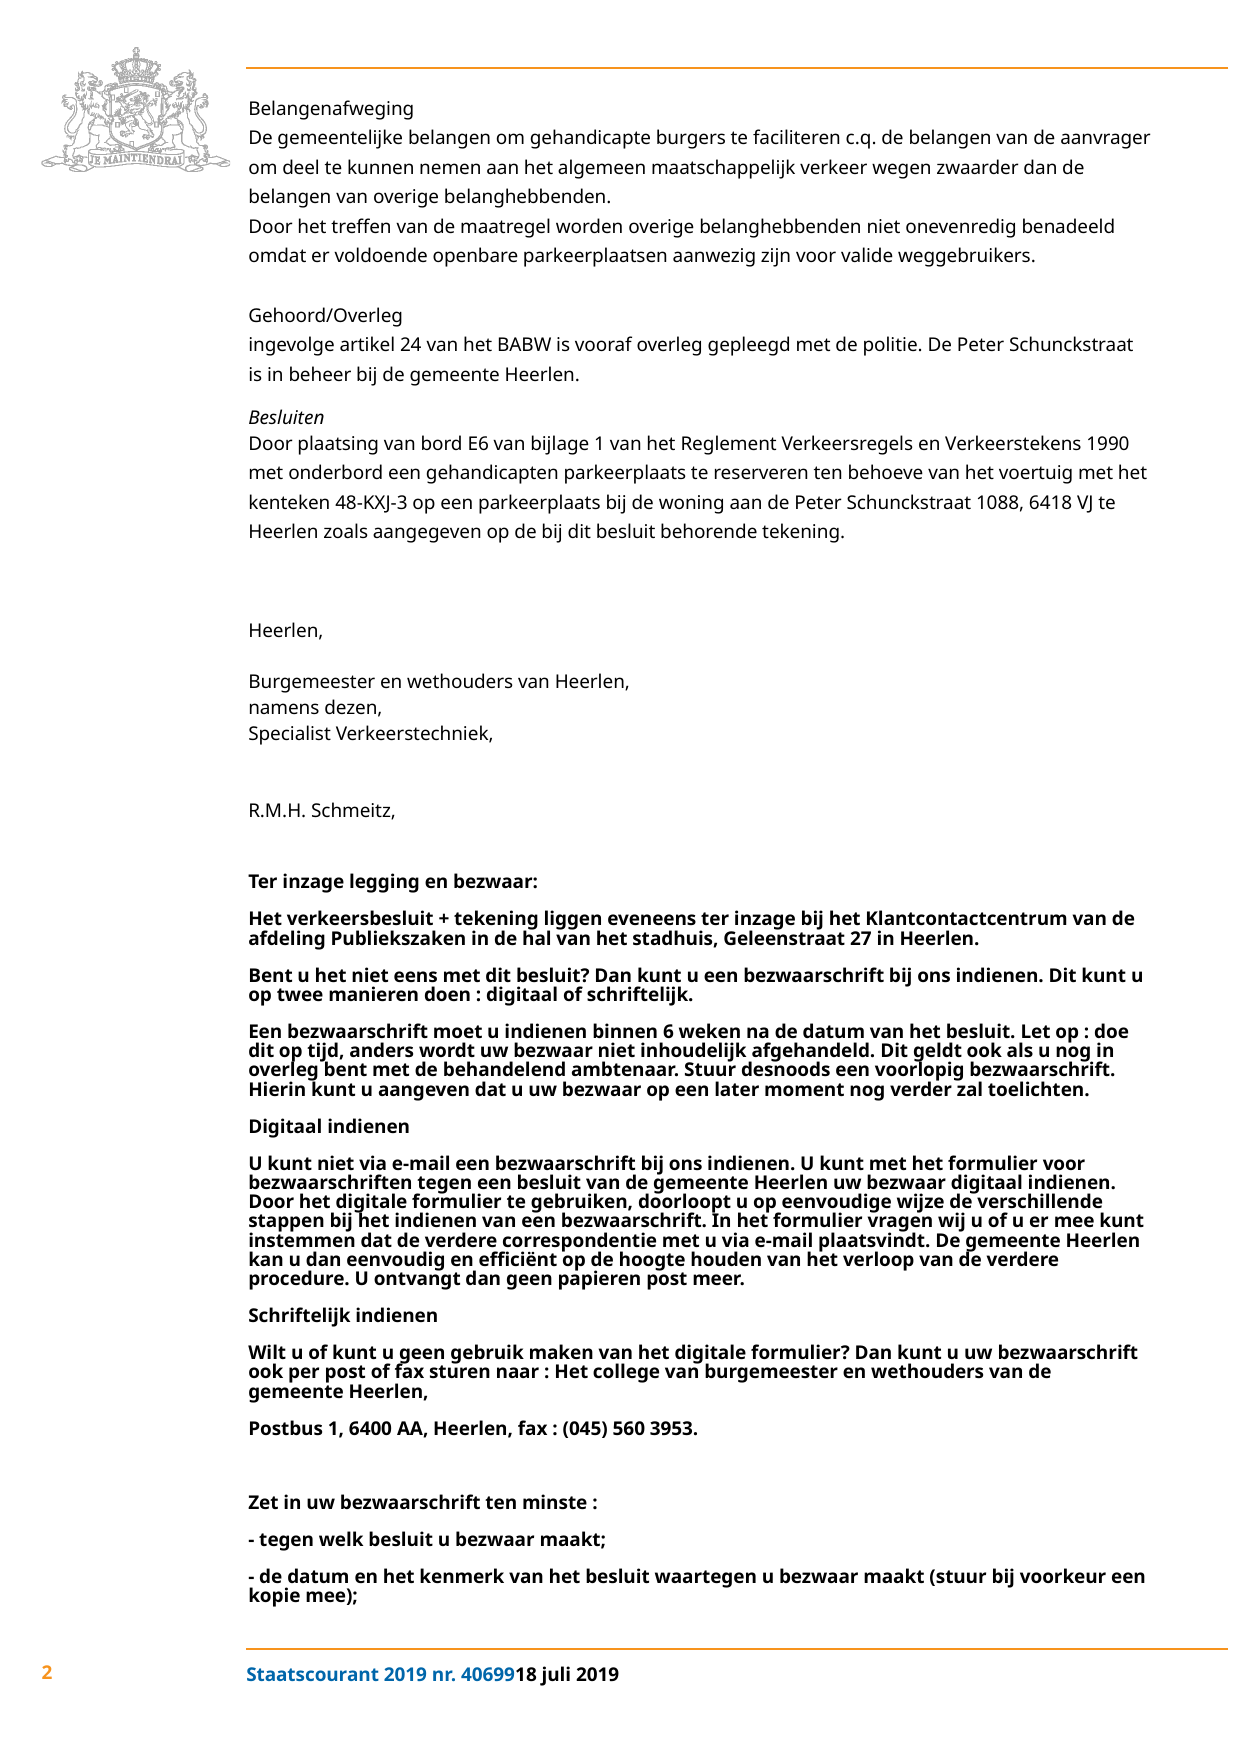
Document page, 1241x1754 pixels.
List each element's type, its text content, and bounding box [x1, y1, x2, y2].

text Schriftelijk indienen [248, 1307, 1152, 1326]
text - de datum en het kenmerk van het besluit waartegen u bezwaar maakt (stuur bij voorkeur een kopie mee); [248, 1568, 1152, 1606]
text Gehoord/Overleg [248, 302, 1152, 328]
text Besluiten [248, 404, 1152, 430]
text Burgemeester en wethouders van Heerlen, [248, 668, 1152, 694]
text Een bezwaarschrift moet u indienen binnen 6 weken na de datum van het besluit. Let op : doe dit op tijd, anders wordt uw bezwaar niet inhoudelijk afgehandeld. Dit geldt ook als u nog in overleg bent met de behandelend ambtenaar. Stuur desnoods een voorlopig bezwaarschrift. Hierin kunt u aangeven dat u uw bezwaar op een later moment nog verder zal toelichten. [248, 1023, 1152, 1100]
text R.M.H. Schmeitz, [248, 797, 1152, 823]
text namens dezen, [248, 694, 1152, 720]
text Postbus 1, 6400 AA, Heerlen, fax : (045) 560 3953. [248, 1420, 1152, 1439]
text De gemeentelijke belangen om gehandicapte burgers te faciliteren c.q. de belangen van de aanvrager om deel te kunnen nemen aan het algemeen maatschappelijk verkeer wegen zwaarder dan de belangen van overige belanghebbenden. [248, 124, 1152, 209]
text Digitaal indienen [248, 1118, 1152, 1137]
text ingevolge artikel 24 van het BABW is vooraf overleg gepleegd met de politie. De Peter Schunckstraat is in beheer bij de gemeente Heerlen. [248, 331, 1152, 387]
text Zet in uw bezwaarschrift ten minste : [248, 1494, 1152, 1513]
picture [41, 47, 231, 172]
text - tegen welk besluit u bezwaar maakt; [248, 1531, 1152, 1550]
text Heerlen, [248, 617, 1152, 643]
text Ter inzage legging en bezwaar: [248, 873, 1152, 893]
text Het verkeersbesluit + tekening liggen eveneens ter inzage bij het Klantcontactcentrum van de afdeling Publiekszaken in de hal van het stadhuis, Geleenstraat 27 in Heerlen. [248, 910, 1152, 949]
text U kunt niet via e-mail een bezwaarschrift bij ons indienen. U kunt met het formulier voor bezwaarschriften tegen een besluit van de gemeente Heerlen uw bezwaar digitaal indienen. Door het digitale formulier te gebruiken, doorloopt u op eenvoudige wijze de verschillende stappen bij het indienen van een bezwaarschrift. In het formulier vragen wij u of u er mee kunt instemmen dat de verdere correspondentie met u via e-mail plaatsvindt. De gemeente Heerlen kan u dan eenvoudig en efficiënt op de hoogte houden van het verloop van de verdere procedure. U ontvangt dan geen papieren post meer. [248, 1154, 1152, 1289]
text Bent u het niet eens met dit besluit? Dan kunt u een bezwaarschrift bij ons indienen. Dit kunt u op twee manieren doen : digitaal of schriftelijk. [248, 967, 1152, 1005]
text Specialist Verkeerstechniek, [248, 720, 1152, 746]
text Belangenafweging [248, 95, 1152, 121]
text Door het treffen van de maatregel worden overige belanghebbenden niet onevenredig benadeeld omdat er voldoende openbare parkeerplaatsen aanwezig zijn voor valide weggebruikers. [248, 213, 1152, 268]
text Door plaatsing van bord E6 van bijlage 1 van het Reglement Verkeersregels en Verkeerstekens 1990 met onderbord een gehandicapten parkeerplaats te reserveren ten behoeve van het voertuig met het kenteken 48-KXJ-3 op een parkeerplaats bij de woning aan de Peter Schunckstraat 1088, 6418 VJ te Heerlen zoals aangegeven op de bij dit besluit behorende tekening. [248, 430, 1152, 544]
text Wilt u of kunt u geen gebruik maken van het digitale formulier? Dan kunt u uw bezwaarschrift ook per post of fax sturen naar : Het college van burgemeester en wethouders van de gemeente Heerlen, [248, 1344, 1152, 1402]
